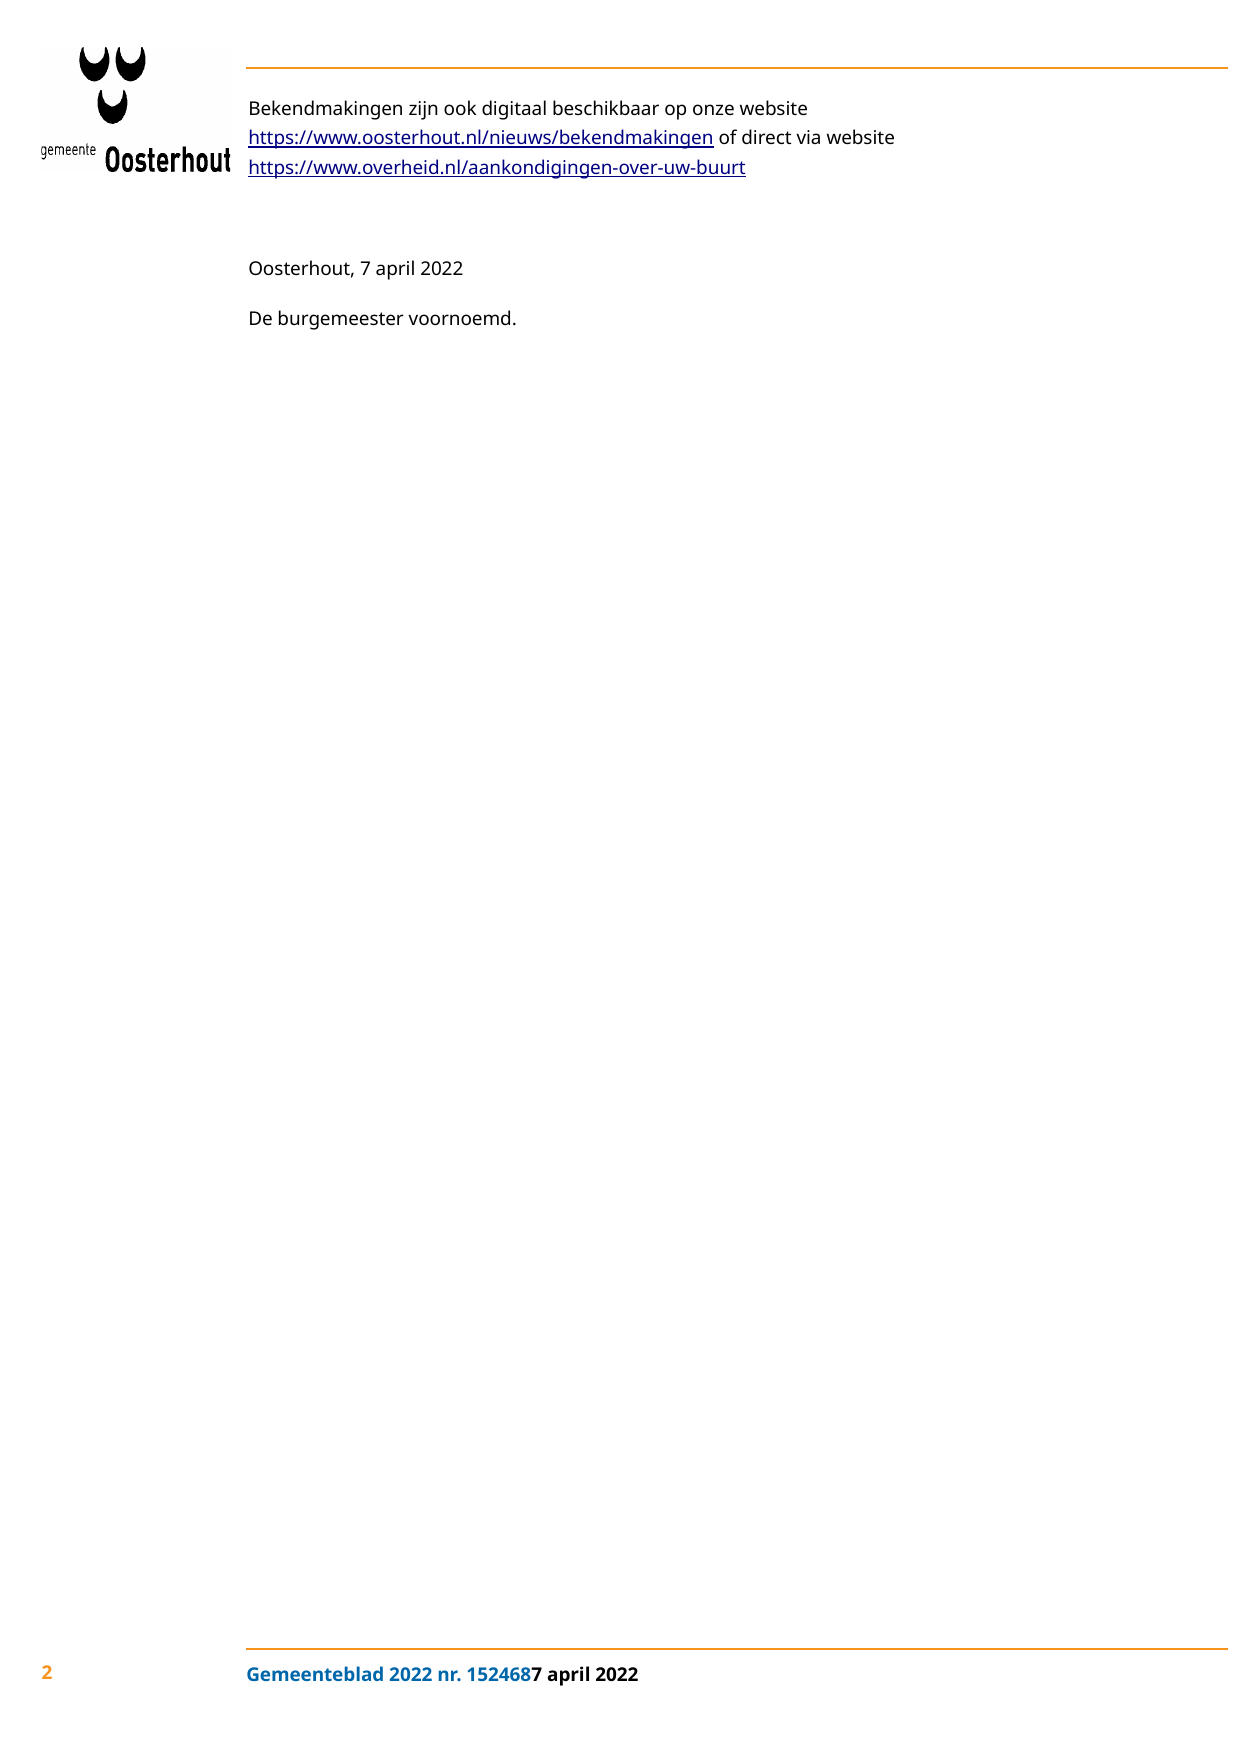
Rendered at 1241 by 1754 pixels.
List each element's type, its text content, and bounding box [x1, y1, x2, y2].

text Oosterhout, 7 april 2022 [248, 255, 1152, 281]
text Bekendmakingen zijn ook digitaal beschikbaar op onze website https://www.oosterhout.nl/nieuws/bekendmakingen of direct via website https://www.overheid.nl/aankondigingen-over-uw-buurt [248, 95, 1152, 180]
text De burgemeester voornoemd. [248, 305, 1152, 331]
picture [41, 47, 231, 172]
